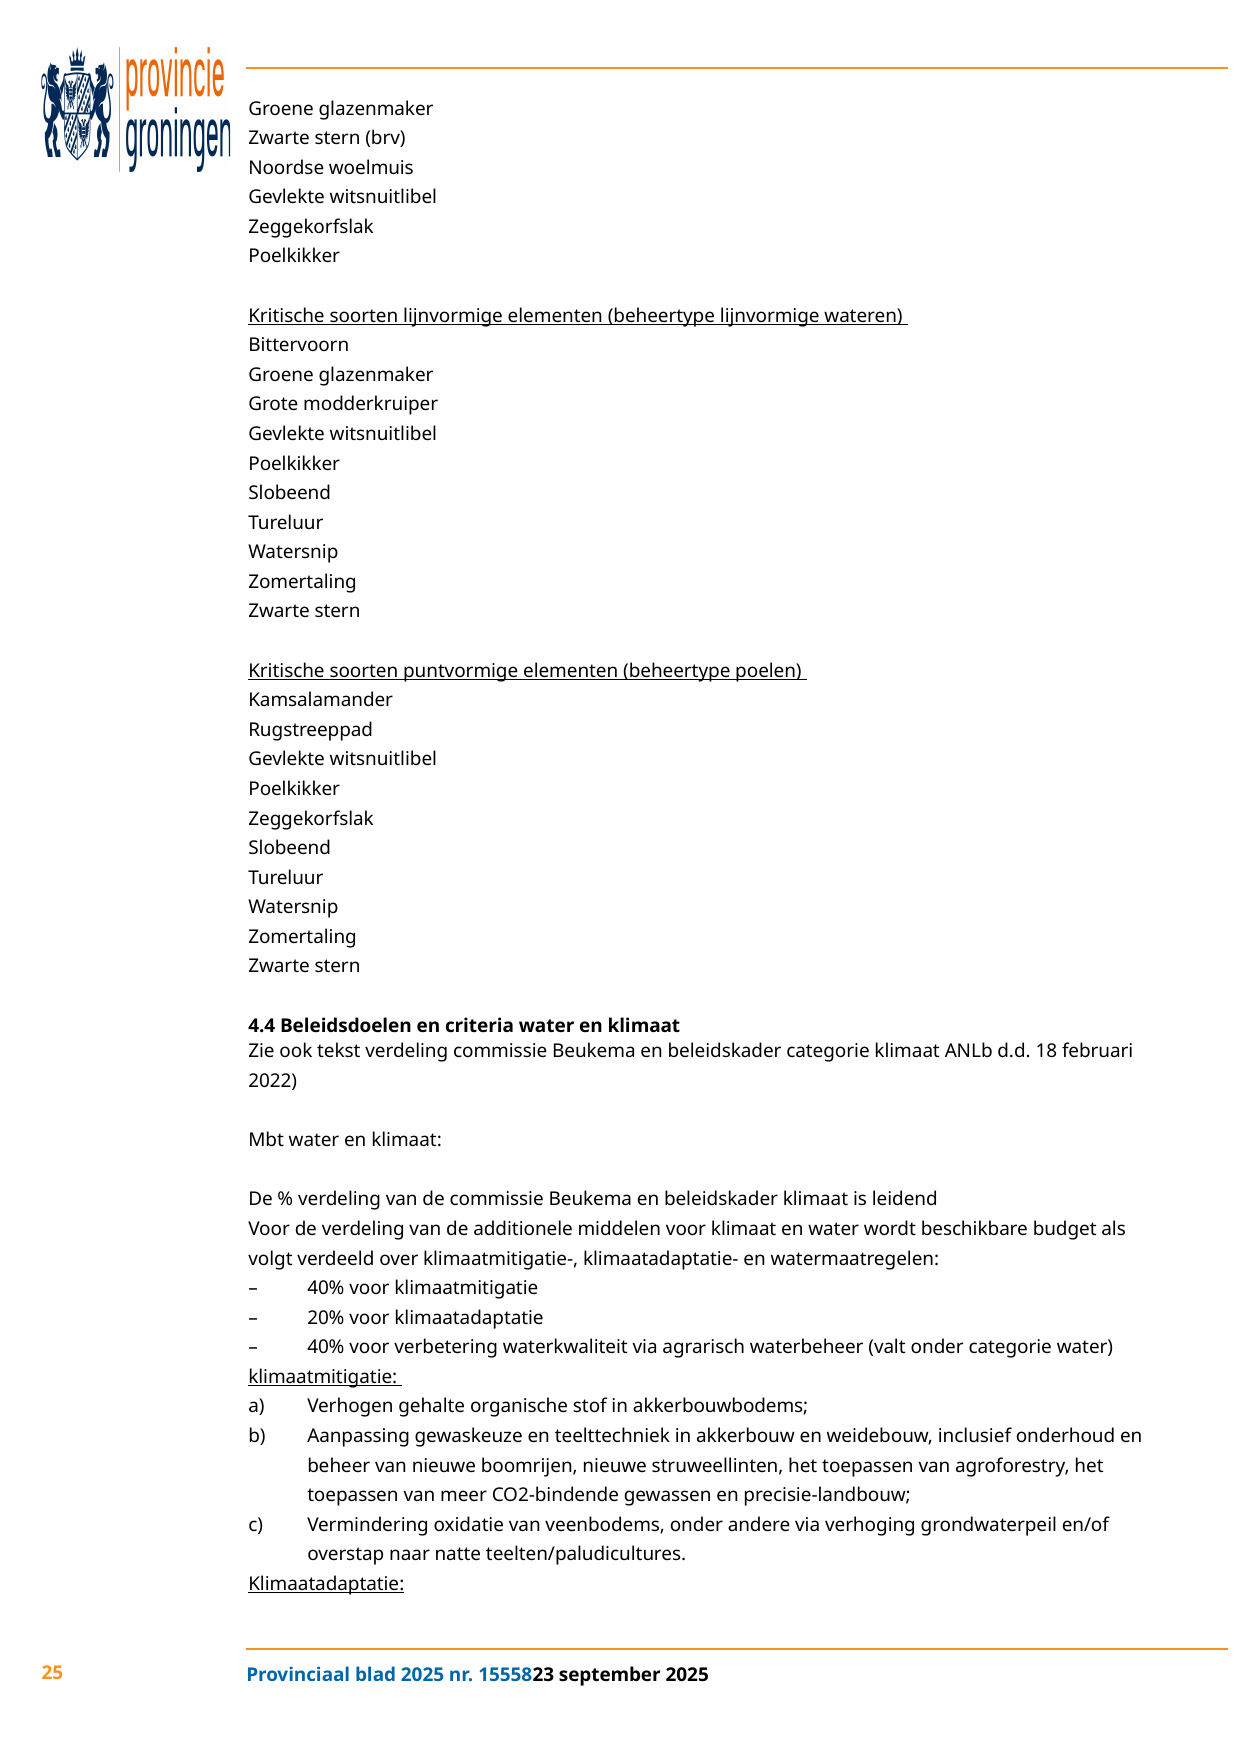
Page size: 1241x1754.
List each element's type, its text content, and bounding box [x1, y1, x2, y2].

text Poelkikker [248, 775, 1152, 801]
list 40% voor klimaatmitigatie [248, 1274, 1152, 1300]
text Kritische soorten lijnvormige elementen (beheertype lijnvormige wateren) [248, 302, 1152, 328]
text Zwarte stern [248, 598, 1152, 623]
text Poelkikker [248, 450, 1152, 476]
text De % verdeling van de commissie Beukema en beleidskader klimaat is leidend [248, 1186, 1152, 1211]
text Noordse woelmuis [248, 154, 1152, 180]
list 40% voor verbetering waterkwaliteit via agrarisch waterbeheer (valt onder categorie water) [248, 1333, 1152, 1359]
text Slobeend [248, 834, 1152, 860]
text Groene glazenmaker [248, 361, 1152, 387]
text Watersnip [248, 893, 1152, 919]
list Verhogen gehalte organische stof in akkerbouwbodems; [248, 1393, 1152, 1418]
text Zeggekorfslak [248, 213, 1152, 239]
text klimaatmitigatie: [248, 1363, 1152, 1389]
picture [41, 47, 231, 172]
text Poelkikker [248, 243, 1152, 268]
text Gevlekte witsnuitlibel [248, 183, 1152, 209]
text Tureluur [248, 864, 1152, 890]
text Watersnip [248, 538, 1152, 564]
text Klimaatadaptatie: [248, 1570, 1152, 1596]
text Gevlekte witsnuitlibel [248, 420, 1152, 446]
text Mbt water en klimaat: [248, 1126, 1152, 1152]
text Bittervoorn [248, 331, 1152, 357]
text Zeggekorfslak [248, 805, 1152, 831]
text Gevlekte witsnuitlibel [248, 746, 1152, 771]
text Kamsalamander [248, 686, 1152, 712]
text Rugstreeppad [248, 716, 1152, 742]
text Voor de verdeling van de additionele middelen voor klimaat en water wordt beschikbare budget als volgt verdeeld over klimaatmitigatie-, klimaatadaptatie- en watermaatregelen: [248, 1215, 1152, 1270]
list 20% voor klimaatadaptatie [248, 1304, 1152, 1329]
text Zwarte stern [248, 953, 1152, 978]
text 4.4 Beleidsdoelen en criteria water en klimaat [248, 1012, 1152, 1038]
text Groene glazenmaker [248, 95, 1152, 121]
text Zwarte stern (brv) [248, 124, 1152, 150]
list Vermindering oxidatie van veenbodems, onder andere via verhoging grondwaterpeil en/of overstap naar natte teelten/paludicultures. [248, 1511, 1152, 1566]
text Zie ook tekst verdeling commissie Beukema en beleidskader categorie klimaat ANLb d.d. 18 februari 2022) [248, 1038, 1152, 1093]
text Grote modderkruiper [248, 391, 1152, 416]
list Aanpassing gewaskeuze en teelttechniek in akkerbouw en weidebouw, inclusief onderhoud en beheer van nieuwe boomrijen, nieuwe struweellinten, het toepassen van agroforestry, het toepassen van meer CO2-bindende gewassen en precisie-landbouw; [248, 1422, 1152, 1507]
text Zomertaling [248, 568, 1152, 594]
text Zomertaling [248, 923, 1152, 949]
text Slobeend [248, 479, 1152, 505]
text Tureluur [248, 509, 1152, 535]
text Kritische soorten puntvormige elementen (beheertype poelen) [248, 657, 1152, 683]
